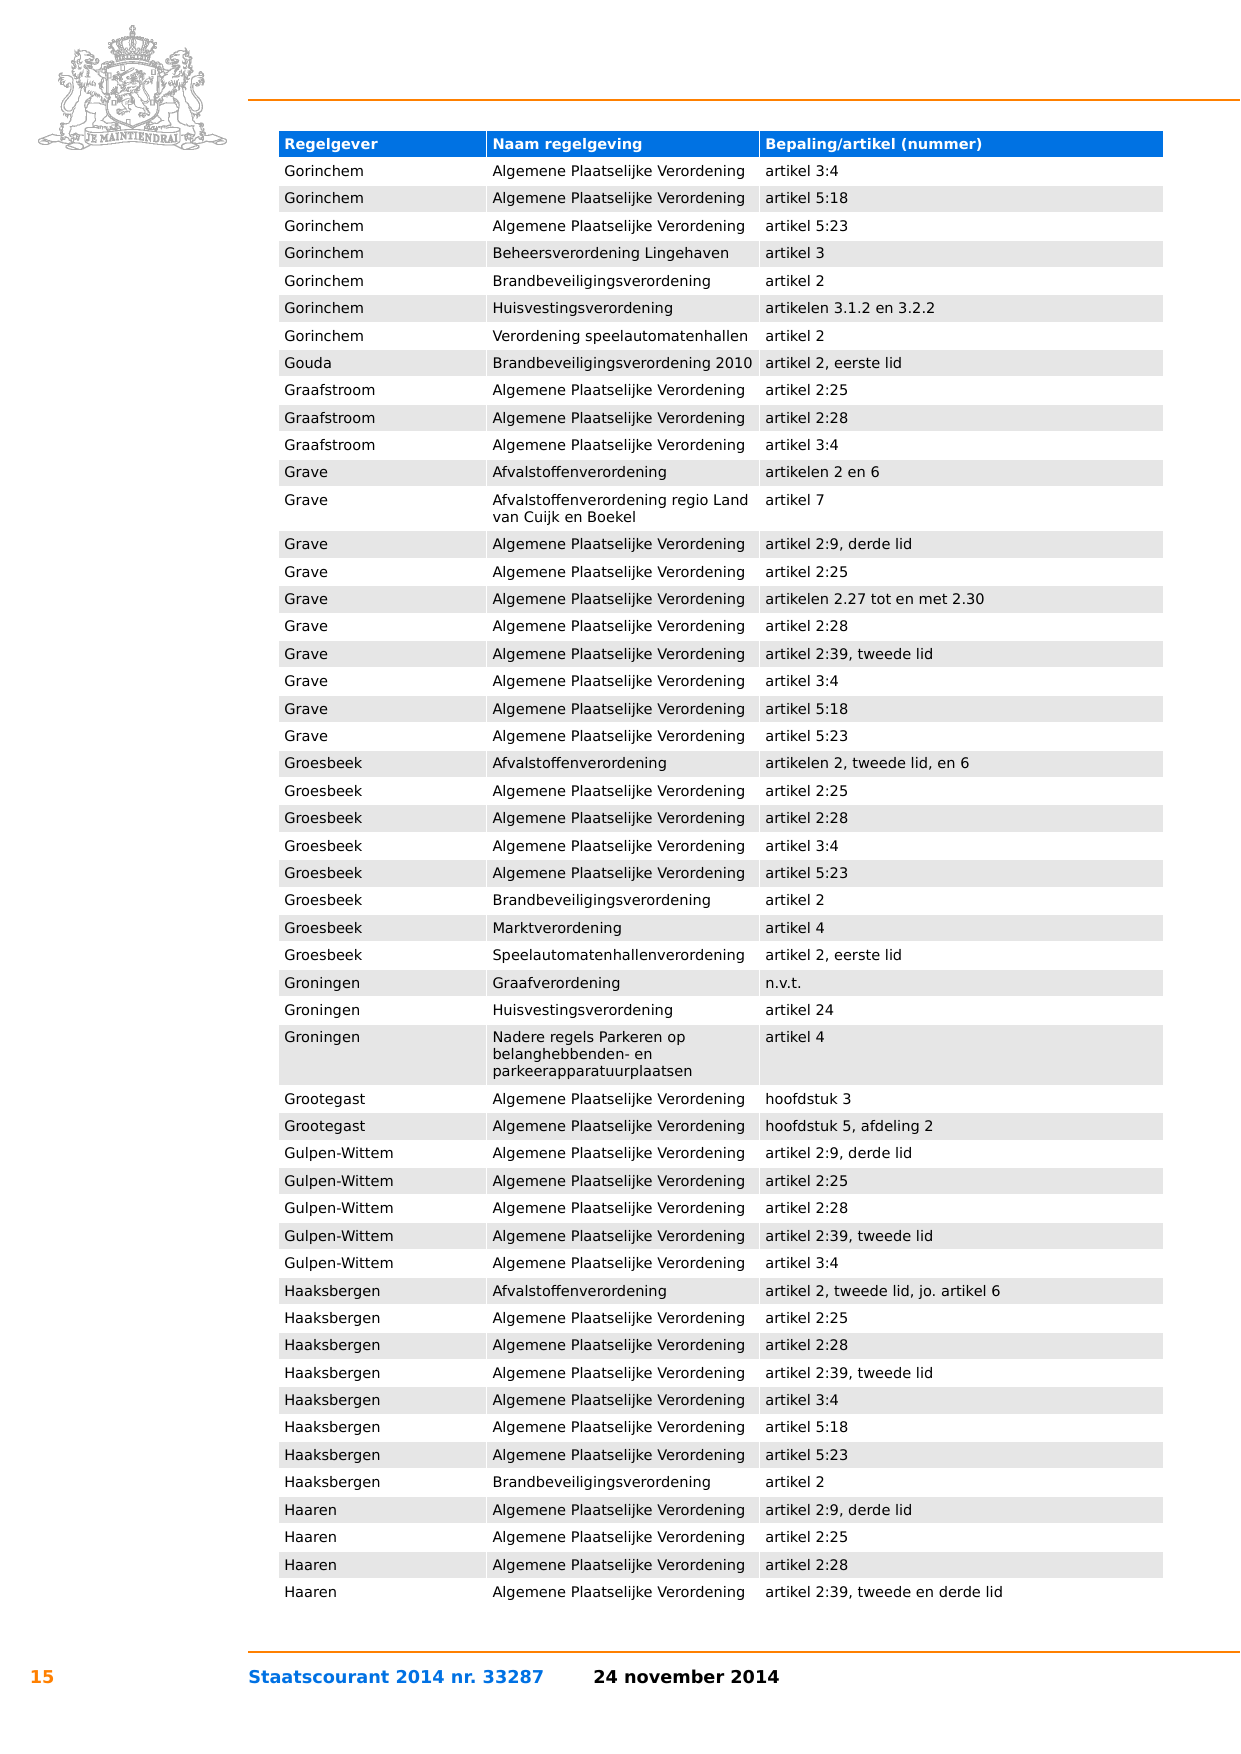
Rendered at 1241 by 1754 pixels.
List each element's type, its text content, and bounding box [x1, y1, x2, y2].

table_cell artikel 2 [760, 1470, 1163, 1496]
table_cell hoofdstuk 3 [760, 1086, 1163, 1112]
table_cell Graafstroom [279, 405, 486, 431]
table_cell Grootegast [279, 1086, 486, 1112]
table_cell artikel 2:39, tweede lid [760, 1360, 1163, 1386]
table_cell Algemene Plaatselijke Verordening [487, 833, 759, 859]
table_cell artikel 2 [760, 268, 1163, 294]
table_cell artikel 5:23 [760, 213, 1163, 239]
table_cell Grave [279, 559, 486, 585]
table_cell Brandbeveiligingsverordening [487, 1470, 759, 1496]
table_cell artikel 2:9, derde lid [760, 531, 1163, 558]
table_cell Algemene Plaatselijke Verordening [487, 860, 759, 887]
table_cell Huisvestingsverordening [487, 997, 759, 1023]
table_cell Algemene Plaatselijke Verordening [487, 1305, 759, 1331]
table_cell Grootegast [279, 1113, 486, 1140]
table_cell artikelen 2.27 tot en met 2.30 [760, 586, 1163, 613]
table_cell Nadere regels Parkeren op belanghebbenden- en parkeerapparatuurplaatsen [487, 1025, 759, 1085]
table_cell artikel 2:25 [760, 378, 1163, 404]
table_cell Grave [279, 531, 486, 558]
table_cell Algemene Plaatselijke Verordening [487, 1113, 759, 1140]
table_cell Grave [279, 723, 486, 749]
table_cell Graafstroom [279, 378, 486, 404]
table_cell artikel 2:28 [760, 614, 1163, 640]
table_cell artikel 3 [760, 241, 1163, 267]
table_cell Algemene Plaatselijke Verordening [487, 1250, 759, 1277]
table_cell Algemene Plaatselijke Verordening [487, 1168, 759, 1194]
table_cell artikel 2 [760, 323, 1163, 349]
table_cell Algemene Plaatselijke Verordening [487, 1360, 759, 1386]
table_cell artikel 2:25 [760, 778, 1163, 804]
table_cell Groningen [279, 997, 486, 1023]
table_cell artikel 2:25 [760, 1524, 1163, 1551]
table_cell Huisvestingsverordening [487, 295, 759, 322]
table_cell artikel 5:18 [760, 1415, 1163, 1441]
table_cell Algemene Plaatselijke Verordening [487, 432, 759, 459]
table_cell Algemene Plaatselijke Verordening [487, 158, 759, 185]
table_cell Algemene Plaatselijke Verordening [487, 186, 759, 212]
table_cell artikel 24 [760, 997, 1163, 1023]
table_cell artikel 2:39, tweede lid [760, 641, 1163, 667]
table_cell artikel 2:9, derde lid [760, 1497, 1163, 1523]
table_cell Beheersverordening Lingehaven [487, 241, 759, 267]
table_cell Brandbeveiligingsverordening [487, 268, 759, 294]
table_cell Algemene Plaatselijke Verordening [487, 1579, 759, 1605]
table_cell Haaksbergen [279, 1470, 486, 1496]
table_cell Graafstroom [279, 432, 486, 459]
table_cell Algemene Plaatselijke Verordening [487, 1086, 759, 1112]
table_cell Haaksbergen [279, 1333, 486, 1359]
table_cell Algemene Plaatselijke Verordening [487, 696, 759, 722]
table_cell Algemene Plaatselijke Verordening [487, 1497, 759, 1523]
table_cell artikel 2:39, tweede lid [760, 1223, 1163, 1249]
table_cell Algemene Plaatselijke Verordening [487, 586, 759, 613]
table_cell artikel 2:25 [760, 559, 1163, 585]
table_cell Groesbeek [279, 943, 486, 969]
table_cell Algemene Plaatselijke Verordening [487, 1333, 759, 1359]
table_cell Verordening speelautomatenhallen [487, 323, 759, 349]
table_cell n.v.t. [760, 970, 1163, 996]
table_cell Afvalstoffenverordening regio Land van Cuijk en Boekel [487, 487, 759, 530]
table_cell Afvalstoffenverordening [487, 460, 759, 486]
table_cell artikel 2:25 [760, 1305, 1163, 1331]
table_cell artikel 2:28 [760, 405, 1163, 431]
table_cell Algemene Plaatselijke Verordening [487, 378, 759, 404]
table_cell Groesbeek [279, 860, 486, 887]
table_cell Brandbeveiligingsverordening [487, 888, 759, 914]
table_cell Groesbeek [279, 805, 486, 832]
table_cell Grave [279, 487, 486, 530]
table_cell Afvalstoffenverordening [487, 751, 759, 777]
table_header Naam regelgeving [487, 131, 759, 157]
table_cell Gorinchem [279, 241, 486, 267]
table_cell Speelautomatenhallenverordening [487, 943, 759, 969]
table_cell artikel 2, eerste lid [760, 943, 1163, 969]
table_cell Groesbeek [279, 888, 486, 914]
table_cell artikel 2:28 [760, 805, 1163, 832]
table_cell Marktverordening [487, 915, 759, 941]
table_cell Algemene Plaatselijke Verordening [487, 531, 759, 558]
table_cell artikel 2:28 [760, 1552, 1163, 1578]
table_cell artikel 3:4 [760, 432, 1163, 459]
table_cell Algemene Plaatselijke Verordening [487, 1415, 759, 1441]
table_cell artikel 2:28 [760, 1333, 1163, 1359]
table_cell artikel 5:23 [760, 723, 1163, 749]
table_cell Algemene Plaatselijke Verordening [487, 641, 759, 667]
table_cell Algemene Plaatselijke Verordening [487, 669, 759, 695]
table_cell Afvalstoffenverordening [487, 1278, 759, 1304]
table_cell Gulpen-Wittem [279, 1196, 486, 1222]
table_cell Algemene Plaatselijke Verordening [487, 1442, 759, 1468]
table_cell Algemene Plaatselijke Verordening [487, 405, 759, 431]
table_cell hoofdstuk 5, afdeling 2 [760, 1113, 1163, 1140]
table_cell Haaren [279, 1524, 486, 1551]
table_cell Gouda [279, 350, 486, 376]
table_cell Haaren [279, 1579, 486, 1605]
table_cell artikel 2, eerste lid [760, 350, 1163, 376]
table_cell artikel 7 [760, 487, 1163, 530]
table_cell Gulpen-Wittem [279, 1250, 486, 1277]
table_cell Algemene Plaatselijke Verordening [487, 1552, 759, 1578]
table_cell Algemene Plaatselijke Verordening [487, 778, 759, 804]
table_cell Haaren [279, 1552, 486, 1578]
table_cell artikelen 2, tweede lid, en 6 [760, 751, 1163, 777]
table_cell Algemene Plaatselijke Verordening [487, 559, 759, 585]
table_cell Algemene Plaatselijke Verordening [487, 1524, 759, 1551]
picture [38, 25, 227, 150]
table_cell artikel 3:4 [760, 669, 1163, 695]
table_cell artikel 2:39, tweede en derde lid [760, 1579, 1163, 1605]
table_cell Gulpen-Wittem [279, 1141, 486, 1167]
table_cell Algemene Plaatselijke Verordening [487, 723, 759, 749]
table_cell Brandbeveiligingsverordening 2010 [487, 350, 759, 376]
table_cell Gorinchem [279, 295, 486, 322]
table_cell Grave [279, 696, 486, 722]
table_cell Algemene Plaatselijke Verordening [487, 1196, 759, 1222]
table_cell Haaksbergen [279, 1305, 486, 1331]
table_cell Groningen [279, 970, 486, 996]
table_cell artikel 2:28 [760, 1196, 1163, 1222]
table_cell Gulpen-Wittem [279, 1223, 486, 1249]
table_cell Gorinchem [279, 268, 486, 294]
table_cell Algemene Plaatselijke Verordening [487, 1141, 759, 1167]
table_cell artikel 2:9, derde lid [760, 1141, 1163, 1167]
table_cell artikel 4 [760, 1025, 1163, 1085]
table_cell Haaksbergen [279, 1442, 486, 1468]
table_cell artikel 4 [760, 915, 1163, 941]
table_cell Gorinchem [279, 186, 486, 212]
table_cell Gorinchem [279, 213, 486, 239]
table_cell Gorinchem [279, 158, 486, 185]
table_cell Graafverordening [487, 970, 759, 996]
table_cell Grave [279, 669, 486, 695]
table_cell Haaksbergen [279, 1360, 486, 1386]
table_cell artikelen 2 en 6 [760, 460, 1163, 486]
table_cell Algemene Plaatselijke Verordening [487, 213, 759, 239]
table_cell Algemene Plaatselijke Verordening [487, 805, 759, 832]
table_cell Haaren [279, 1497, 486, 1523]
table_cell artikel 3:4 [760, 1250, 1163, 1277]
table_cell Grave [279, 460, 486, 486]
table_cell Groesbeek [279, 833, 486, 859]
table_cell artikel 5:18 [760, 696, 1163, 722]
table_cell Haaksbergen [279, 1415, 486, 1441]
table_cell Algemene Plaatselijke Verordening [487, 1387, 759, 1414]
table_header Bepaling/artikel (nummer) [760, 131, 1163, 157]
table_cell artikel 2, tweede lid, jo. artikel 6 [760, 1278, 1163, 1304]
table_cell Grave [279, 614, 486, 640]
table_cell Groesbeek [279, 778, 486, 804]
table_cell artikel 2 [760, 888, 1163, 914]
table_cell artikel 5:18 [760, 186, 1163, 212]
table_cell Haaksbergen [279, 1387, 486, 1414]
table_cell artikel 3:4 [760, 1387, 1163, 1414]
table_cell artikelen 3.1.2 en 3.2.2 [760, 295, 1163, 322]
table_cell artikel 2:25 [760, 1168, 1163, 1194]
table_cell Gulpen-Wittem [279, 1168, 486, 1194]
table_cell Groesbeek [279, 915, 486, 941]
table_cell Groesbeek [279, 751, 486, 777]
table_cell artikel 5:23 [760, 1442, 1163, 1468]
table_header Regelgever [279, 131, 486, 157]
table_cell Gorinchem [279, 323, 486, 349]
table_cell artikel 3:4 [760, 158, 1163, 185]
table_cell Groningen [279, 1025, 486, 1085]
table_cell artikel 5:23 [760, 860, 1163, 887]
table_cell Grave [279, 586, 486, 613]
table_cell Algemene Plaatselijke Verordening [487, 1223, 759, 1249]
table_cell artikel 3:4 [760, 833, 1163, 859]
table_cell Grave [279, 641, 486, 667]
table_cell Haaksbergen [279, 1278, 486, 1304]
table_cell Algemene Plaatselijke Verordening [487, 614, 759, 640]
